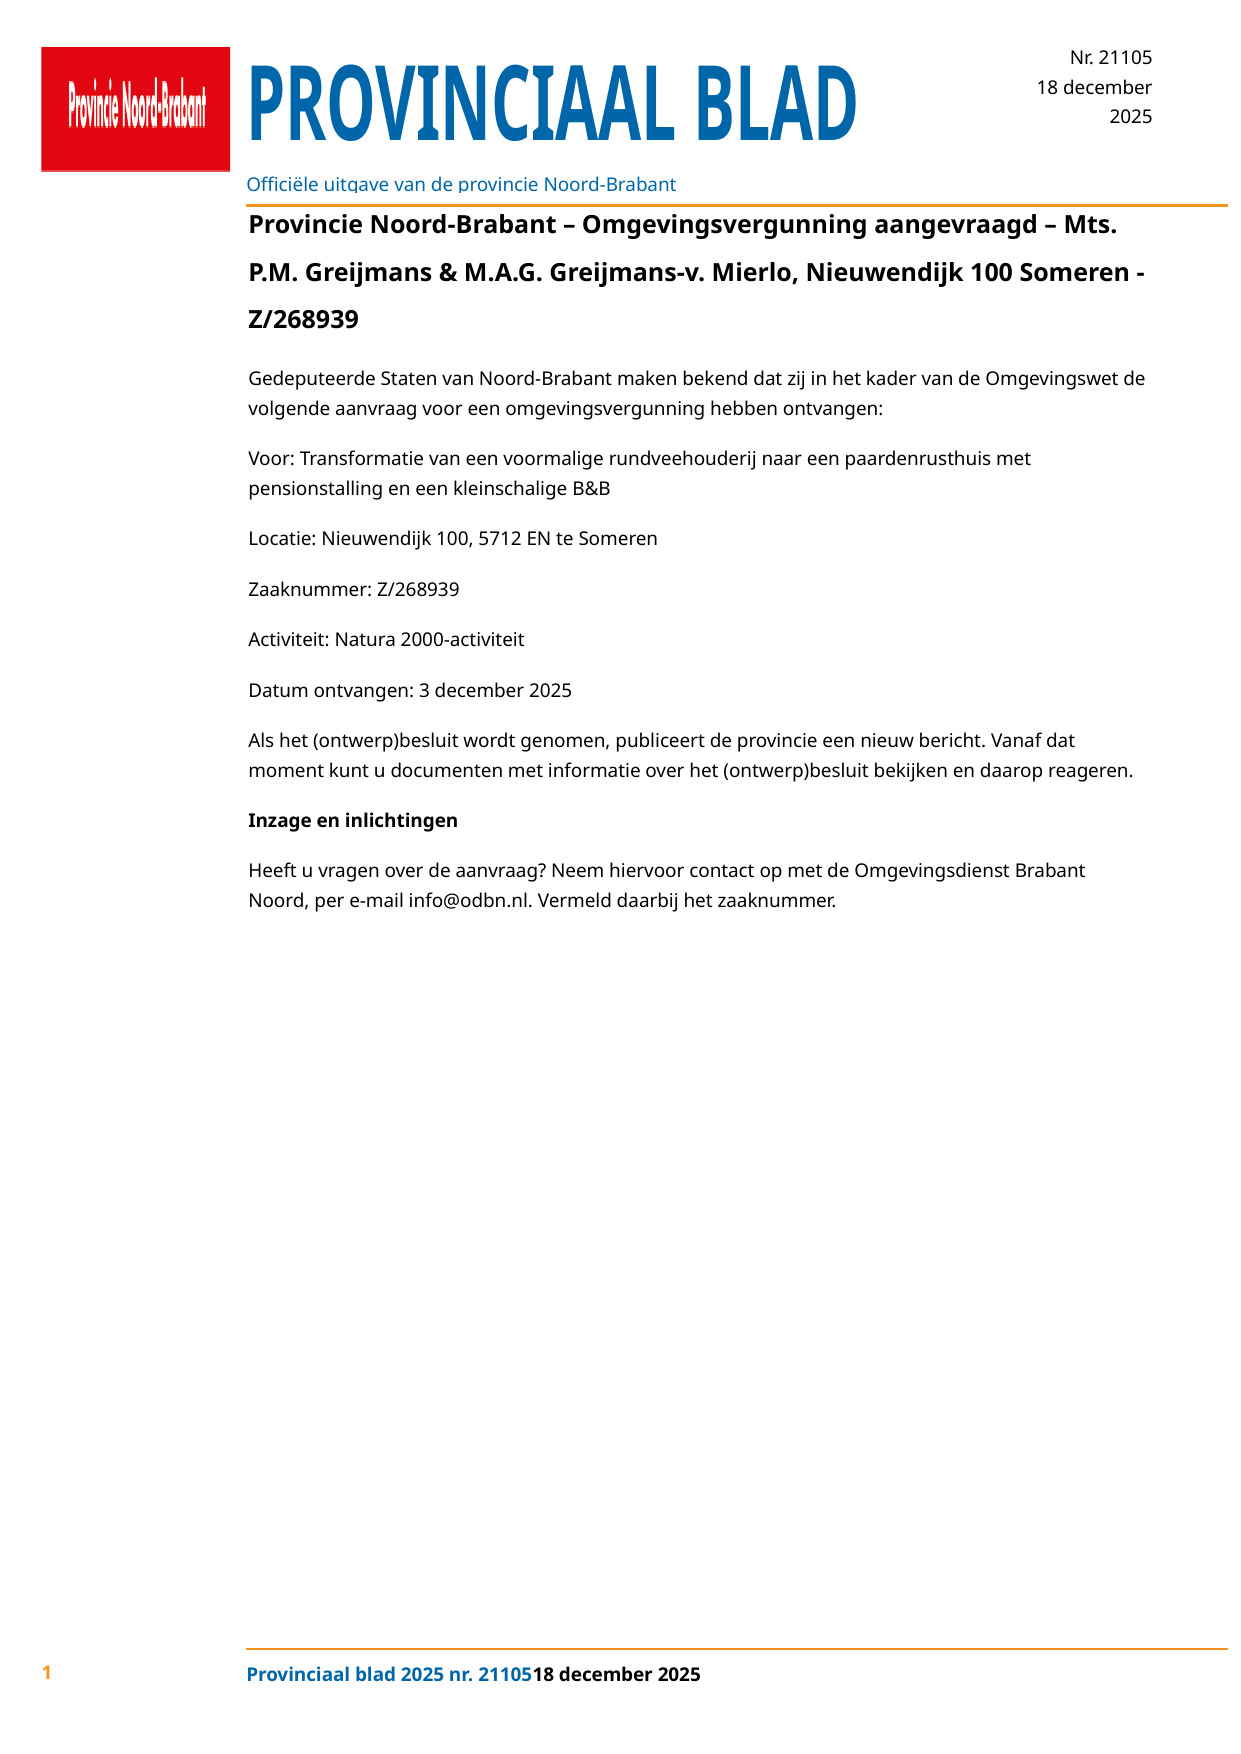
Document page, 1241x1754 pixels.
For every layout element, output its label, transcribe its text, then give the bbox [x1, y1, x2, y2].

text Inzage en inlichtingen [248, 807, 1152, 833]
text Locatie: Nieuwendijk 100, 5712 EN te Someren [248, 526, 1152, 551]
text Heeft u vragen over de aanvraag? Neem hiervoor contact op met de Omgevingsdienst Brabant Noord, per e-mail info@odbn.nl. Vermeld daarbij het zaaknummer. [248, 858, 1152, 913]
picture [41, 47, 231, 172]
text Als het (ontwerp)besluit wordt genomen, publiceert de provincie een nieuw bericht. Vanaf dat moment kunt u documenten met informatie over het (ontwerp)besluit bekijken en daarop reageren. [248, 727, 1152, 782]
text Provincie Noord-Brabant – Omgevingsvergunning aangevraagd – Mts. P.M. Greijmans & M.A.G. Greijmans-v. Mierlo, Nieuwendijk 100 Someren - Z/268939 [248, 207, 1152, 336]
text Activiteit: Natura 2000-activiteit [248, 626, 1152, 652]
text Datum ontvangen: 3 december 2025 [248, 677, 1152, 702]
text Voor: Transformatie van een voormalige rundveehouderij naar een paardenrusthuis met pensionstalling en een kleinschalige B&B [248, 446, 1152, 501]
text Zaaknummer: Z/268939 [248, 576, 1152, 602]
text Gedeputeerde Staten van Noord-Brabant maken bekend dat zij in het kader van de Omgevingswet de volgende aanvraag voor een omgevingsvergunning hebben ontvangen: [248, 366, 1152, 421]
